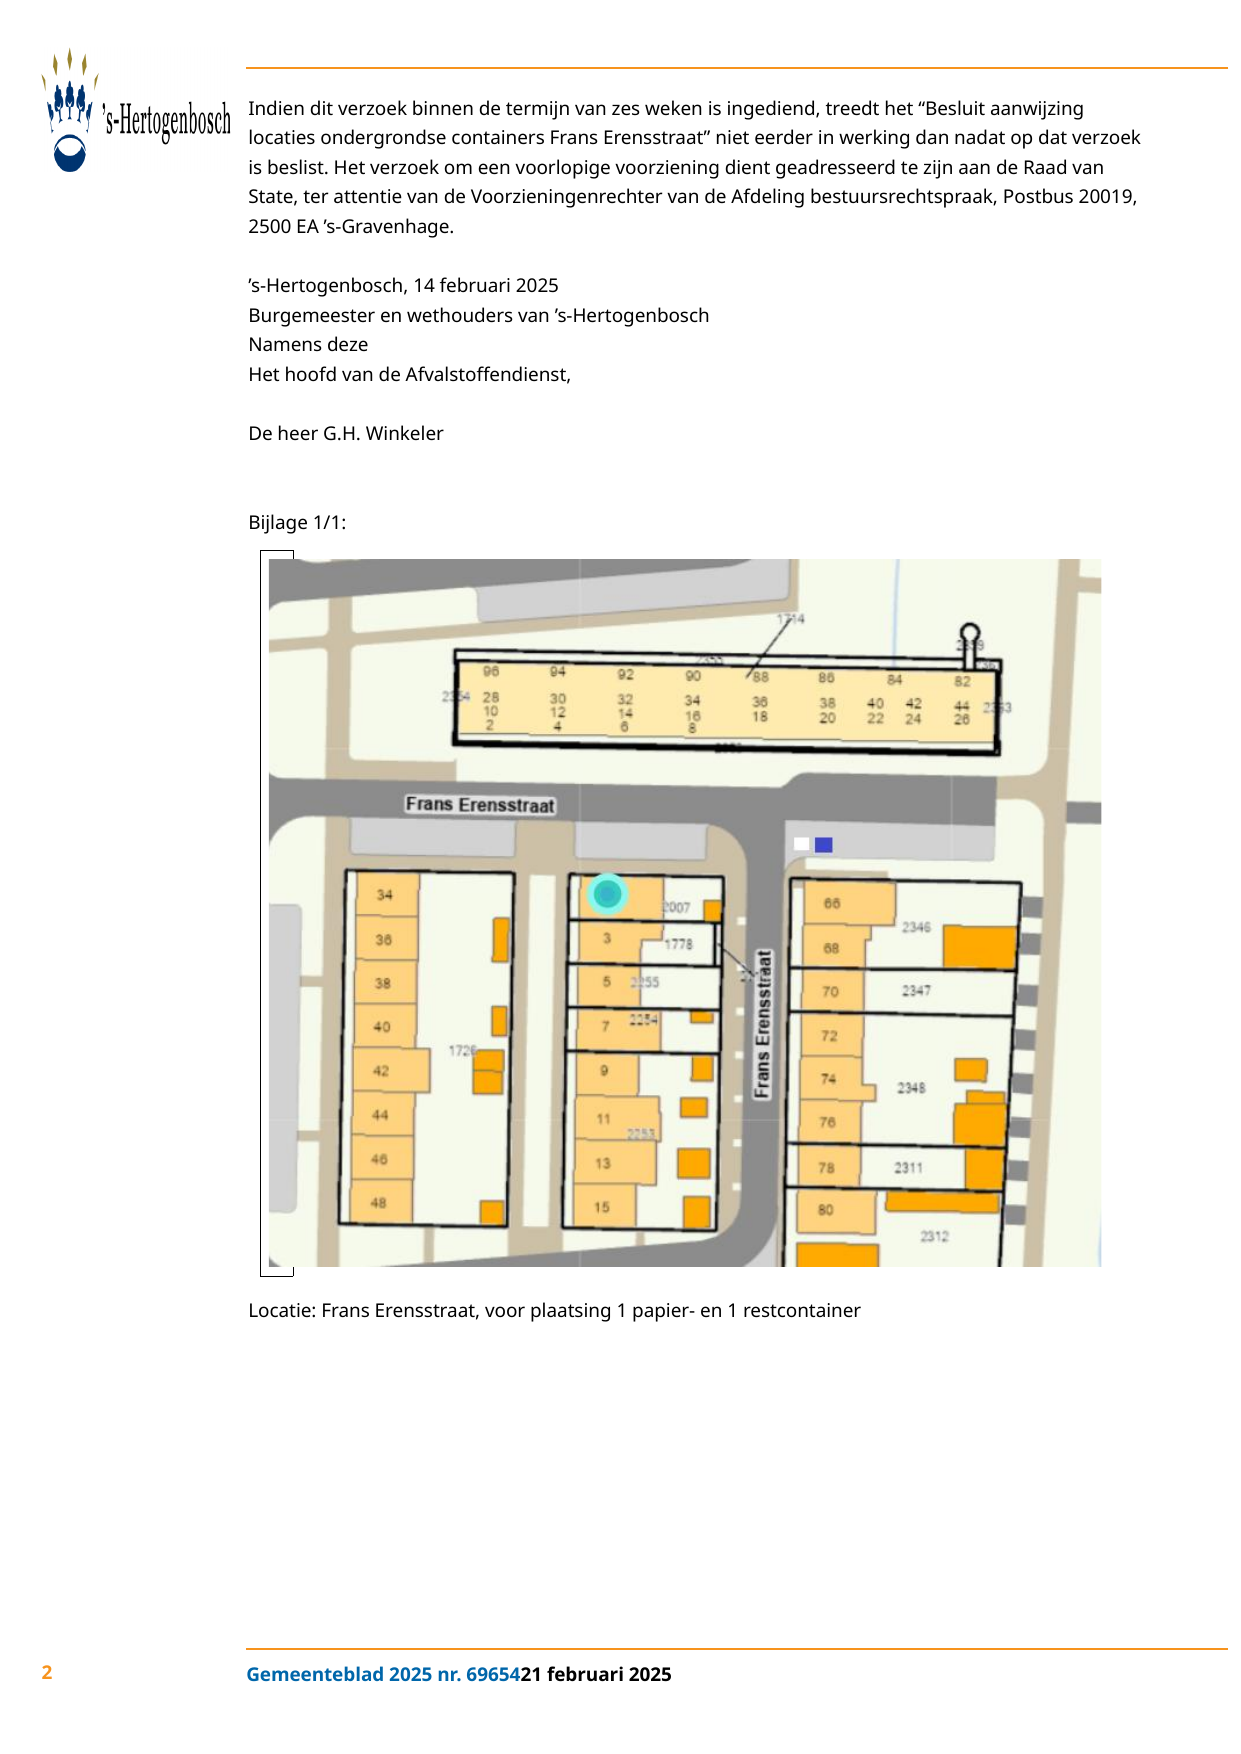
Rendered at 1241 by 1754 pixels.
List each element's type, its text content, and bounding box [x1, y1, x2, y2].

text Burgemeester en wethouders van ’s-Hertogenbosch [248, 302, 1152, 328]
text De heer G.H. Winkeler [248, 420, 1152, 446]
text ’s-Hertogenbosch, 14 februari 2025 [248, 272, 1152, 298]
text Bijlage 1/1: [248, 509, 1152, 535]
text Locatie: Frans Erensstraat, voor plaatsing 1 papier- en 1 restcontainer [248, 1297, 1152, 1323]
picture [41, 47, 231, 172]
text Namens deze [248, 331, 1152, 357]
text Indien dit verzoek binnen de termijn van zes weken is ingediend, treedt het “Besluit aanwijzing locaties ondergrondse containers Frans Erensstraat” niet eerder in werking dan nadat op dat verzoek is beslist. Het verzoek om een voorlopige voorziening dient geadresseerd te zijn aan de Raad van State, ter attentie van de Voorzieningenrechter van de Afdeling bestuursrechtspraak, Postbus 20019, 2500 EA ’s-Gravenhage. [248, 95, 1152, 239]
text Het hoofd van de Afvalstoffendienst, [248, 361, 1152, 387]
picture [268, 559, 1102, 1267]
